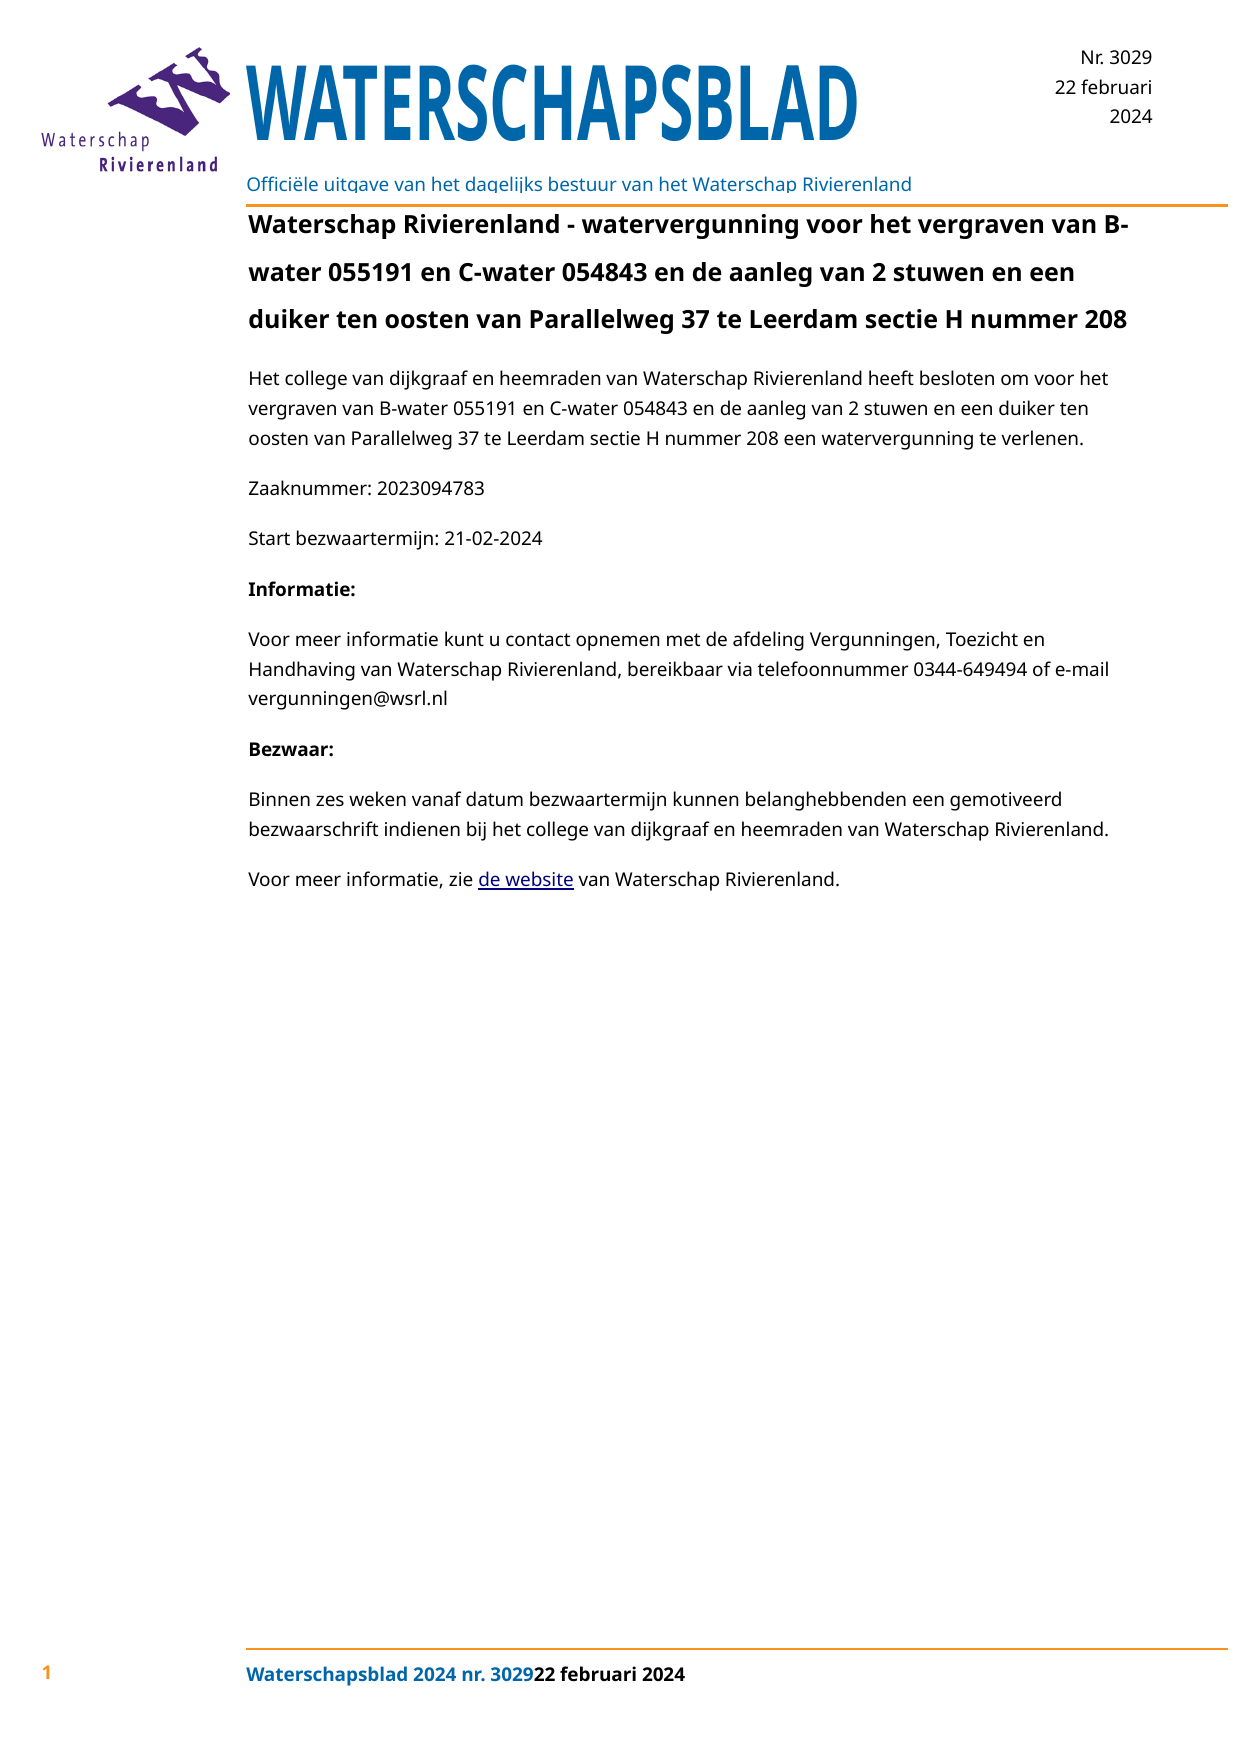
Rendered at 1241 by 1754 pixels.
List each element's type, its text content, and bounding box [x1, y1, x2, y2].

text Zaaknummer: 2023094783 [248, 475, 1152, 501]
text Binnen zes weken vanaf datum bezwaartermijn kunnen belanghebbenden een gemotiveerd bezwaarschrift indienen bij het college van dijkgraaf en heemraden van Waterschap Rivierenland. [248, 786, 1152, 842]
text Informatie: [248, 576, 1152, 602]
text Bezwaar: [248, 736, 1152, 762]
text Het college van dijkgraaf en heemraden van Waterschap Rivierenland heeft besloten om voor het vergraven van B-water 055191 en C-water 054843 en de aanleg van 2 stuwen en een duiker ten oosten van Parallelweg 37 te Leerdam sectie H nummer 208 een watervergunning te verlenen. [248, 366, 1152, 450]
text Waterschap Rivierenland - watervergunning voor het vergraven van B-water 055191 en C-water 054843 en de aanleg van 2 stuwen en een duiker ten oosten van Parallelweg 37 te Leerdam sectie H nummer 208 [248, 207, 1152, 336]
text Voor meer informatie kunt u contact opnemen met de afdeling Vergunningen, Toezicht en Handhaving van Waterschap Rivierenland, bereikbaar via telefoonnummer 0344-649494 of e-mail vergunningen@wsrl.nl [248, 626, 1152, 711]
picture [41, 47, 231, 172]
text Start bezwaartermijn: 21-02-2024 [248, 526, 1152, 551]
text Voor meer informatie, zie de website van Waterschap Rivierenland. [248, 866, 1152, 892]
